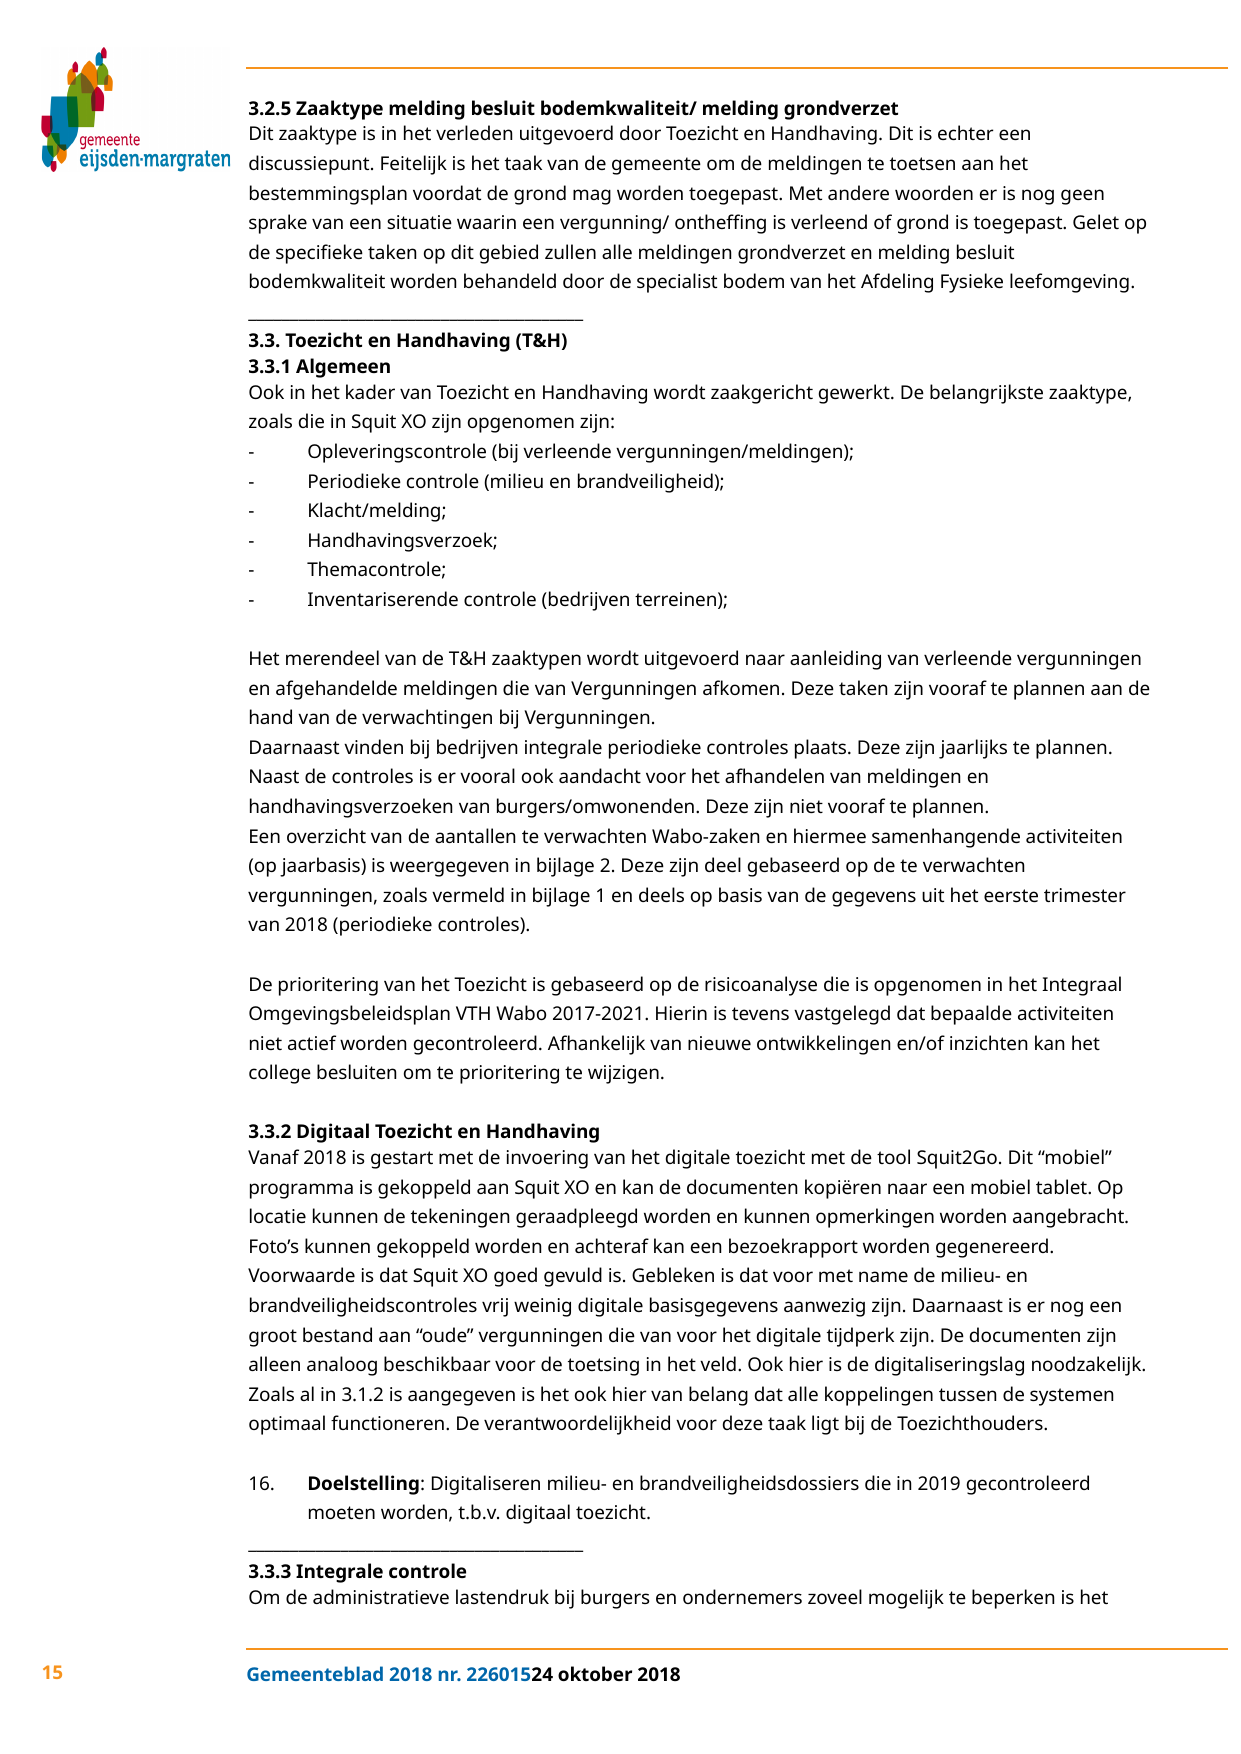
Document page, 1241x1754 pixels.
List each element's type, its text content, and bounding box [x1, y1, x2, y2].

text 3.3.1 Algemeen [248, 353, 1152, 379]
list Klacht/melding; [248, 497, 1152, 523]
list Handhavingsverzoek; [248, 527, 1152, 553]
text Vanaf 2018 is gestart met de invoering van het digitale toezicht met de tool Squit2Go. Dit “mobiel” programma is gekoppeld aan Squit XO en kan de documenten kopiëren naar een mobiel tablet. Op locatie kunnen de tekeningen geraadpleegd worden en kunnen opmerkingen worden aangebracht. Foto’s kunnen gekoppeld worden en achteraf kan een bezoekrapport worden gegenereerd. Voorwaarde is dat Squit XO goed gevuld is. Gebleken is dat voor met name de milieu- en brandveiligheidscontroles vrij weinig digitale basisgegevens aanwezig zijn. Daarnaast is er nog een groot bestand aan “oude” vergunningen die van voor het digitale tijdperk zijn. De documenten zijn alleen analoog beschikbaar voor de toetsing in het veld. Ook hier is de digitaliseringslag noodzakelijk. [248, 1144, 1152, 1377]
text Dit zaaktype is in het verleden uitgevoerd door Toezicht en Handhaving. Dit is echter een discussiepunt. Feitelijk is het taak van de gemeente om de meldingen te toetsen aan het bestemmingsplan voordat de grond mag worden toegepast. Met andere woorden er is nog geen sprake van een situatie waarin een vergunning/ ontheffing is verleend of grond is toegepast. Gelet op de specifieke taken op dit gebied zullen alle meldingen grondverzet en melding besluit bodemkwaliteit worden behandeld door de specialist bodem van het Afdeling Fysieke leefomgeving. [248, 121, 1152, 294]
text 3.3. Toezicht en Handhaving (T&H) [248, 328, 1152, 353]
text De prioritering van het Toezicht is gebaseerd op de risicoanalyse die is opgenomen in het Integraal Omgevingsbeleidsplan VTH Wabo 2017-2021. Hierin is tevens vastgelegd dat bepaalde activiteiten niet actief worden gecontroleerd. Afhankelijk van nieuwe ontwikkelingen en/of inzichten kan het college besluiten om te prioritering te wijzigen. [248, 971, 1152, 1085]
list Opleveringscontrole (bij verleende vergunningen/meldingen); [248, 438, 1152, 464]
list Inventariserende controle (bedrijven terreinen); [248, 586, 1152, 612]
text ________________________________________ [248, 298, 1152, 324]
text Het merendeel van de T&H zaaktypen wordt uitgevoerd naar aanleiding van verleende vergunningen en afgehandelde meldingen die van Vergunningen afkomen. Deze taken zijn vooraf te plannen aan de hand van de verwachtingen bij Vergunningen. [248, 645, 1152, 730]
picture [41, 47, 231, 172]
list Themacontrole; [248, 557, 1152, 582]
text Daarnaast vinden bij bedrijven integrale periodieke controles plaats. Deze zijn jaarlijks te plannen. [248, 734, 1152, 760]
text Een overzicht van de aantallen te verwachten Wabo-zaken en hiermee samenhangende activiteiten (op jaarbasis) is weergegeven in bijlage 2. Deze zijn deel gebaseerd op de te verwachten vergunningen, zoals vermeld in bijlage 1 en deels op basis van de gegevens uit het eerste trimester van 2018 (periodieke controles). [248, 823, 1152, 937]
text Ook in het kader van Toezicht en Handhaving wordt zaakgericht gewerkt. De belangrijkste zaaktype, zoals die in Squit XO zijn opgenomen zijn: [248, 379, 1152, 434]
text Naast de controles is er vooral ook aandacht voor het afhandelen van meldingen en handhavingsverzoeken van burgers/omwonenden. Deze zijn niet vooraf te plannen. [248, 764, 1152, 819]
text ________________________________________ [248, 1529, 1152, 1555]
text 3.2.5 Zaaktype melding besluit bodemkwaliteit/ melding grondverzet [248, 95, 1152, 121]
text 3.3.3 Integrale controle [248, 1558, 1152, 1584]
list Periodieke controle (milieu en brandveiligheid); [248, 468, 1152, 493]
text 3.3.2 Digitaal Toezicht en Handhaving [248, 1119, 1152, 1144]
text Zoals al in 3.1.2 is aangegeven is het ook hier van belang dat alle koppelingen tussen de systemen optimaal functioneren. De verantwoordelijkheid voor deze taak ligt bij de Toezichthouders. [248, 1381, 1152, 1436]
list Doelstelling: Digitaliseren milieu- en brandveiligheidsdossiers die in 2019 gecontroleerd moeten worden, t.b.v. digitaal toezicht. [248, 1470, 1152, 1525]
text Om de administratieve lastendruk bij burgers en ondernemers zoveel mogelijk te beperken is het [248, 1584, 1152, 1610]
